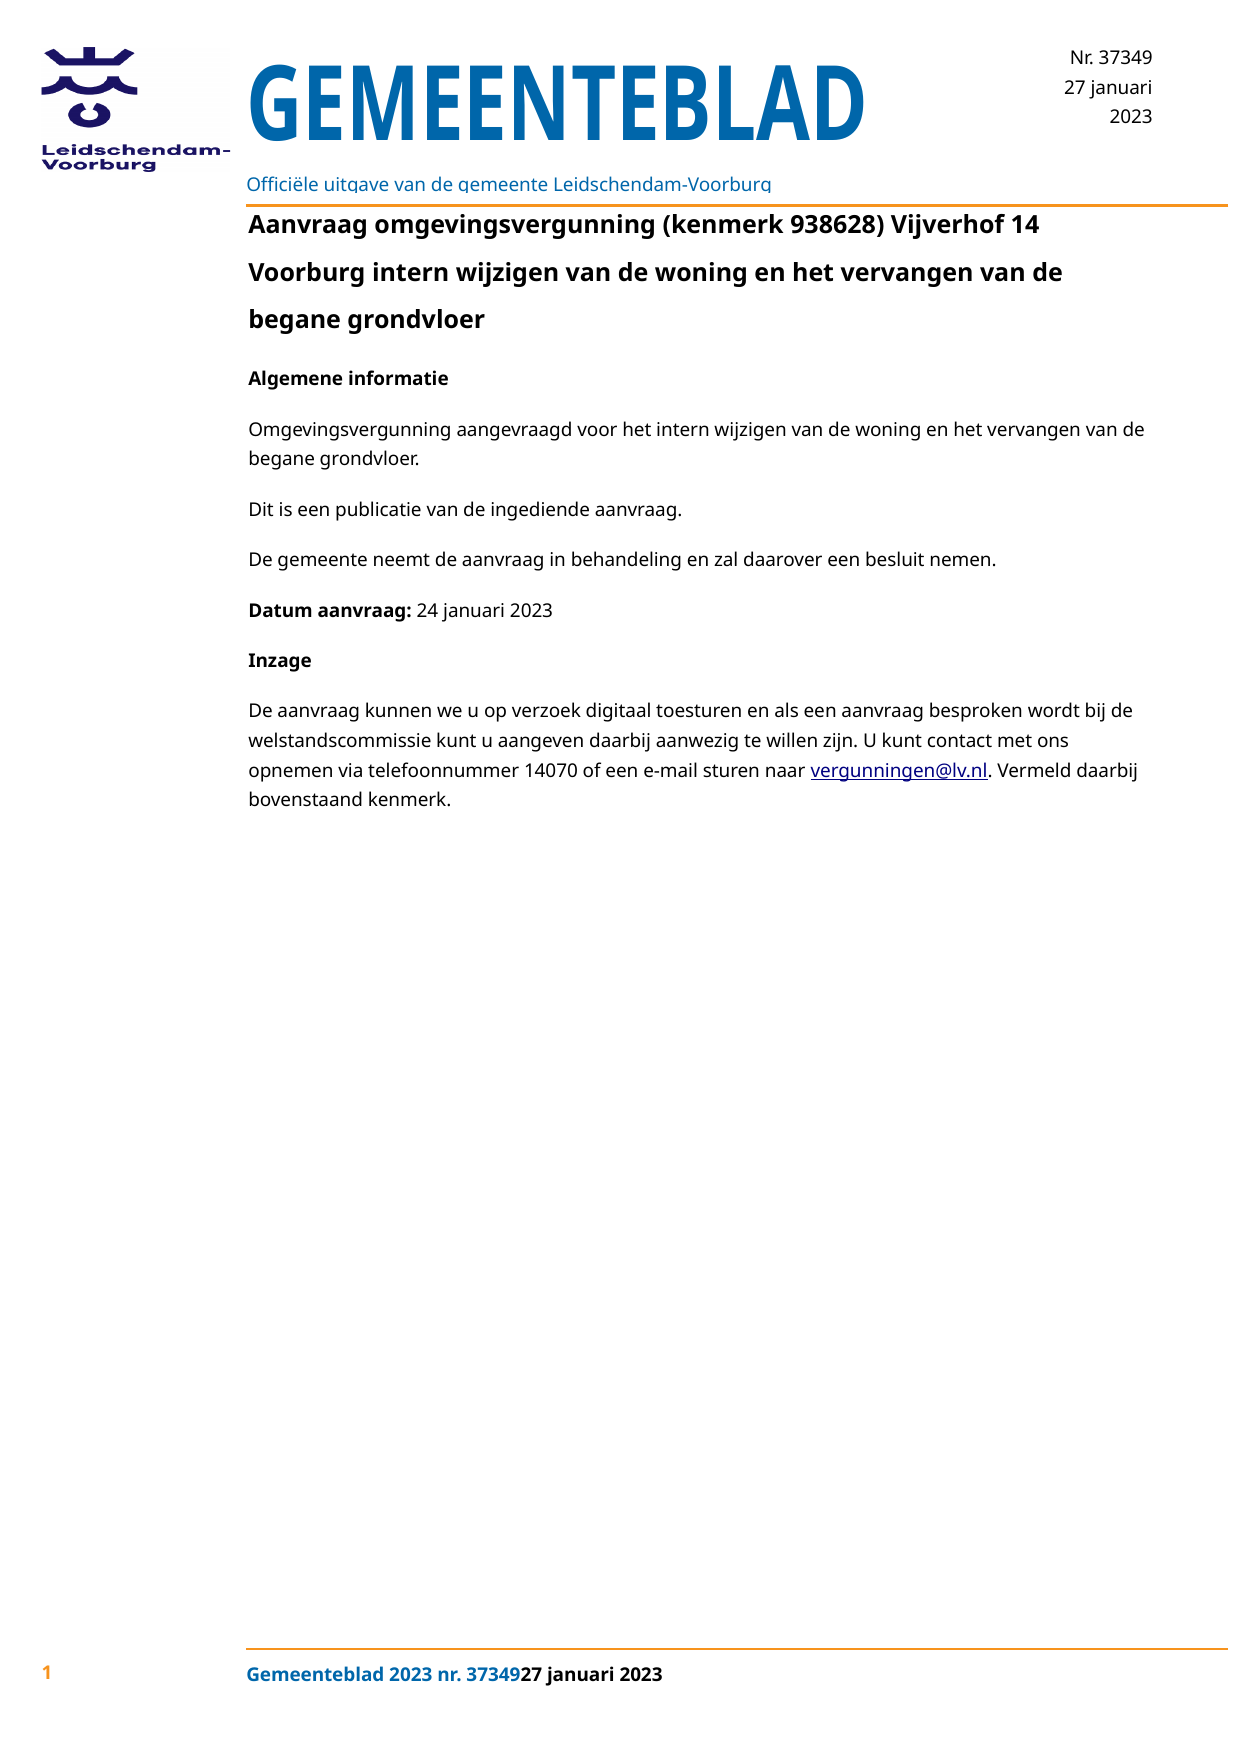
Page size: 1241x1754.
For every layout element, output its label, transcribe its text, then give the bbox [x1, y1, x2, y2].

text Dit is een publicatie van de ingediende aanvraag. [248, 496, 1152, 522]
text Omgevingsvergunning aangevraagd voor het intern wijzigen van de woning en het vervangen van de begane grondvloer. [248, 416, 1152, 471]
text Algemene informatie [248, 366, 1152, 391]
text De gemeente neemt de aanvraag in behandeling en zal daarover een besluit nemen. [248, 546, 1152, 572]
text Aanvraag omgevingsvergunning (kenmerk 938628) Vijverhof 14 Voorburg intern wijzigen van de woning en het vervangen van de begane grondvloer [248, 207, 1152, 336]
text Inzage [248, 647, 1152, 673]
text De aanvraag kunnen we u op verzoek digitaal toesturen en als een aanvraag besproken wordt bij de welstandscommissie kunt u aangeven daarbij aanwezig te willen zijn. U kunt contact met ons opnemen via telefoonnummer 14070 of een e-mail sturen naar vergunningen@lv.nl. Vermeld daarbij bovenstaand kenmerk. [248, 698, 1152, 812]
text Datum aanvraag: 24 januari 2023 [248, 597, 1152, 622]
picture [41, 47, 231, 172]
